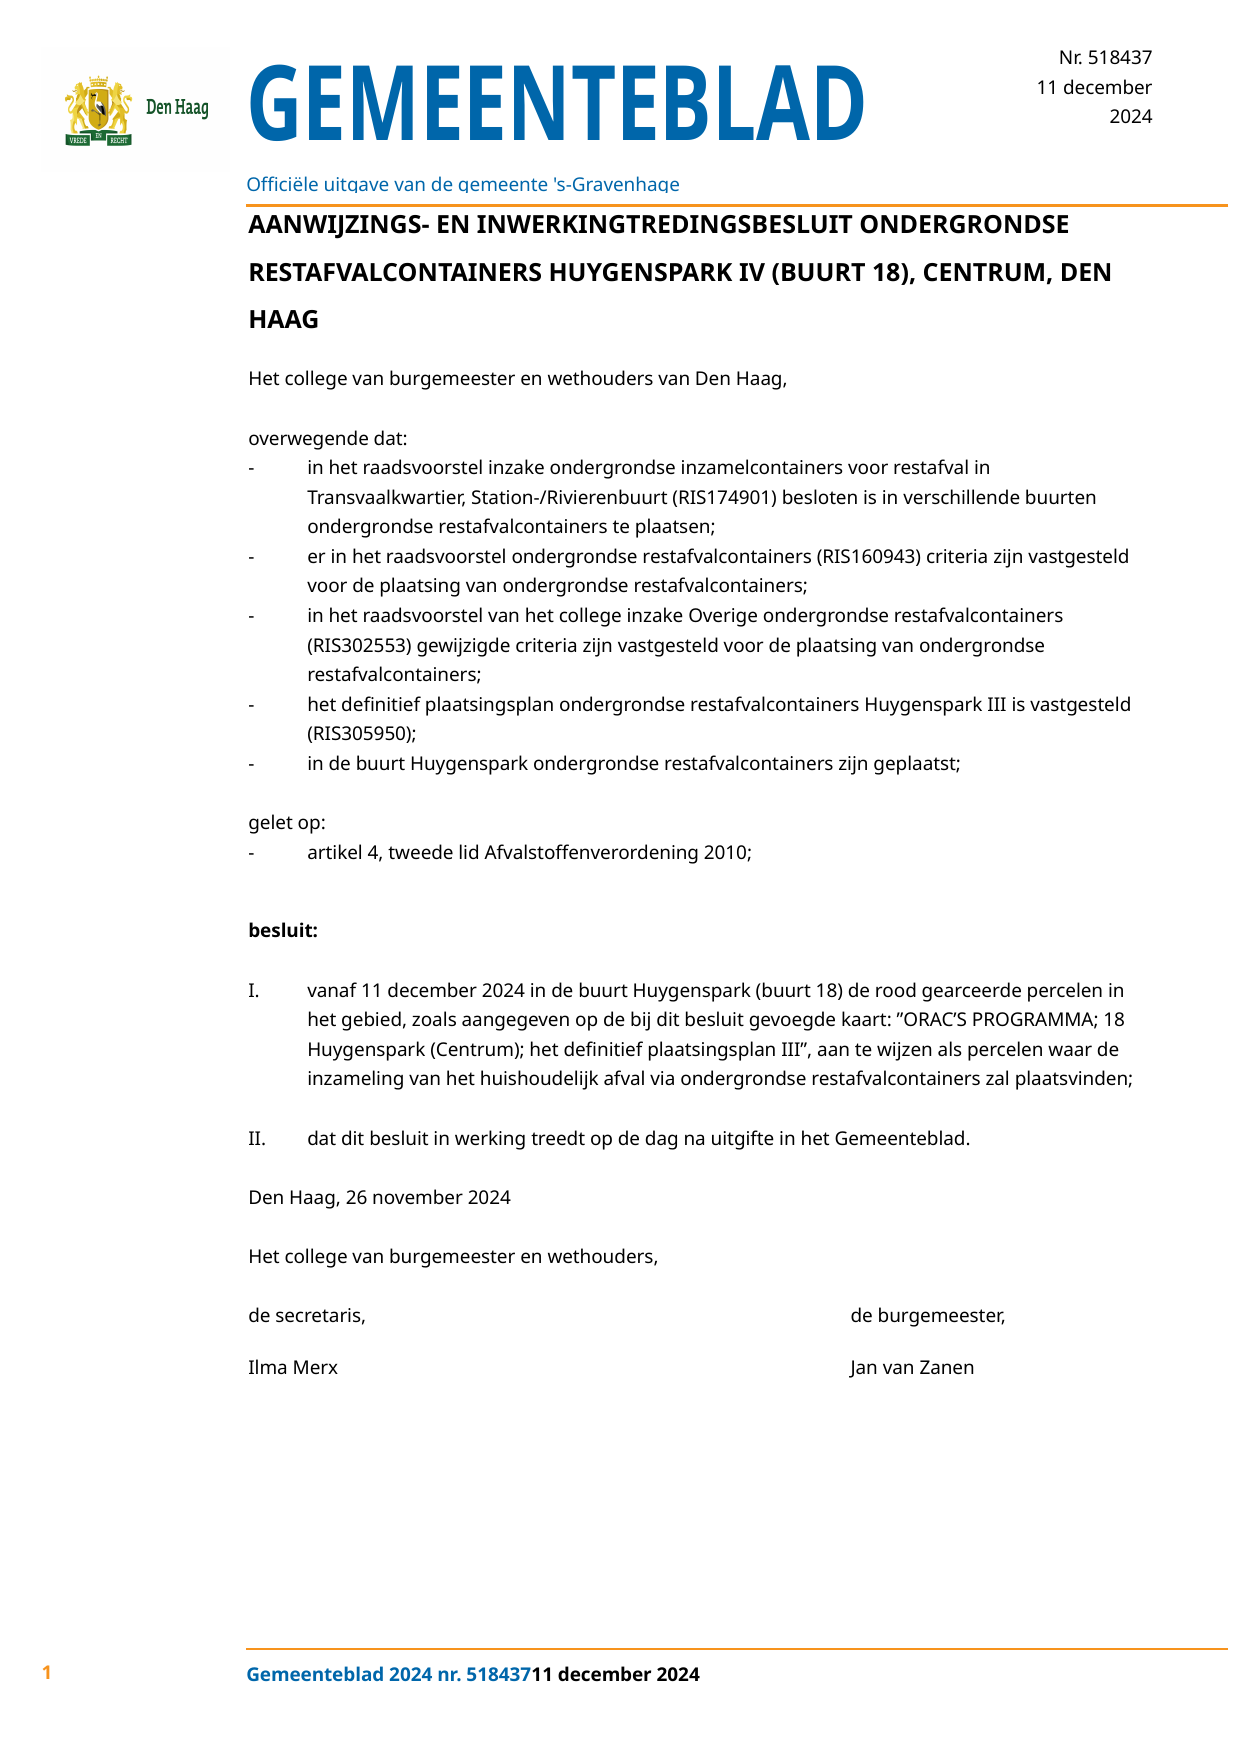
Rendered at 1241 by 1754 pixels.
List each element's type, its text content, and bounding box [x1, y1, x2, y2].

table_header de burgemeester, [850, 1303, 1152, 1328]
text Het college van burgemeester en wethouders, [248, 1243, 1152, 1269]
text Het college van burgemeester en wethouders van Den Haag, [248, 366, 1152, 391]
table_cell Jan van Zanen [850, 1354, 1152, 1379]
list in het raadsvoorstel van het college inzake Overige ondergrondse restafvalcontainers (RIS302553) gewijzigde criteria zijn vastgesteld voor de plaatsing van ondergrondse restafvalcontainers; [248, 602, 1152, 687]
text Den Haag, 26 november 2024 [248, 1184, 1152, 1210]
list in de buurt Huygenspark ondergrondse restafvalcontainers zijn geplaatst; [248, 750, 1152, 776]
table_cell [549, 1328, 850, 1354]
table_cell [248, 1328, 549, 1354]
picture [41, 47, 231, 172]
text besluit: [248, 918, 1152, 943]
list artikel 4, tweede lid Afvalstoffenverordening 2010; [248, 839, 1152, 864]
list dat dit besluit in werking treedt op de dag na uitgifte in het Gemeenteblad. [248, 1125, 1152, 1151]
table_cell [549, 1354, 850, 1379]
table_header de secretaris, [248, 1303, 549, 1328]
list er in het raadsvoorstel ondergrondse restafvalcontainers (RIS160943) criteria zijn vastgesteld voor de plaatsing van ondergrondse restafvalcontainers; [248, 543, 1152, 598]
text gelet op: [248, 809, 1152, 835]
text overwegende dat: [248, 425, 1152, 450]
table_header [549, 1303, 850, 1328]
list in het raadsvoorstel inzake ondergrondse inzamelcontainers voor restafval in Transvaalkwartier, Station-/Rivierenbuurt (RIS174901) besloten is in verschillende buurten ondergrondse restafvalcontainers te plaatsen; [248, 454, 1152, 539]
table_cell [850, 1328, 1152, 1354]
text AANWIJZINGS- EN INWERKINGTREDINGSBESLUIT ONDERGRONDSE RESTAFVALCONTAINERS HUYGENSPARK IV (BUURT 18), CENTRUM, DEN HAAG [248, 207, 1152, 336]
table_cell Ilma Merx [248, 1354, 549, 1379]
list het definitief plaatsingsplan ondergrondse restafvalcontainers Huygenspark III is vastgesteld (RIS305950); [248, 691, 1152, 746]
list vanaf 11 december 2024 in de buurt Huygenspark (buurt 18) de rood gearceerde percelen in het gebied, zoals aangegeven op de bij dit besluit gevoegde kaart: ”ORAC’S PROGRAMMA; 18 Huygenspark (Centrum); het definitief plaatsingsplan III”, aan te wijzen als percelen waar de inzameling van het huishoudelijk afval via ondergrondse restafvalcontainers zal plaatsvinden; [248, 977, 1152, 1091]
